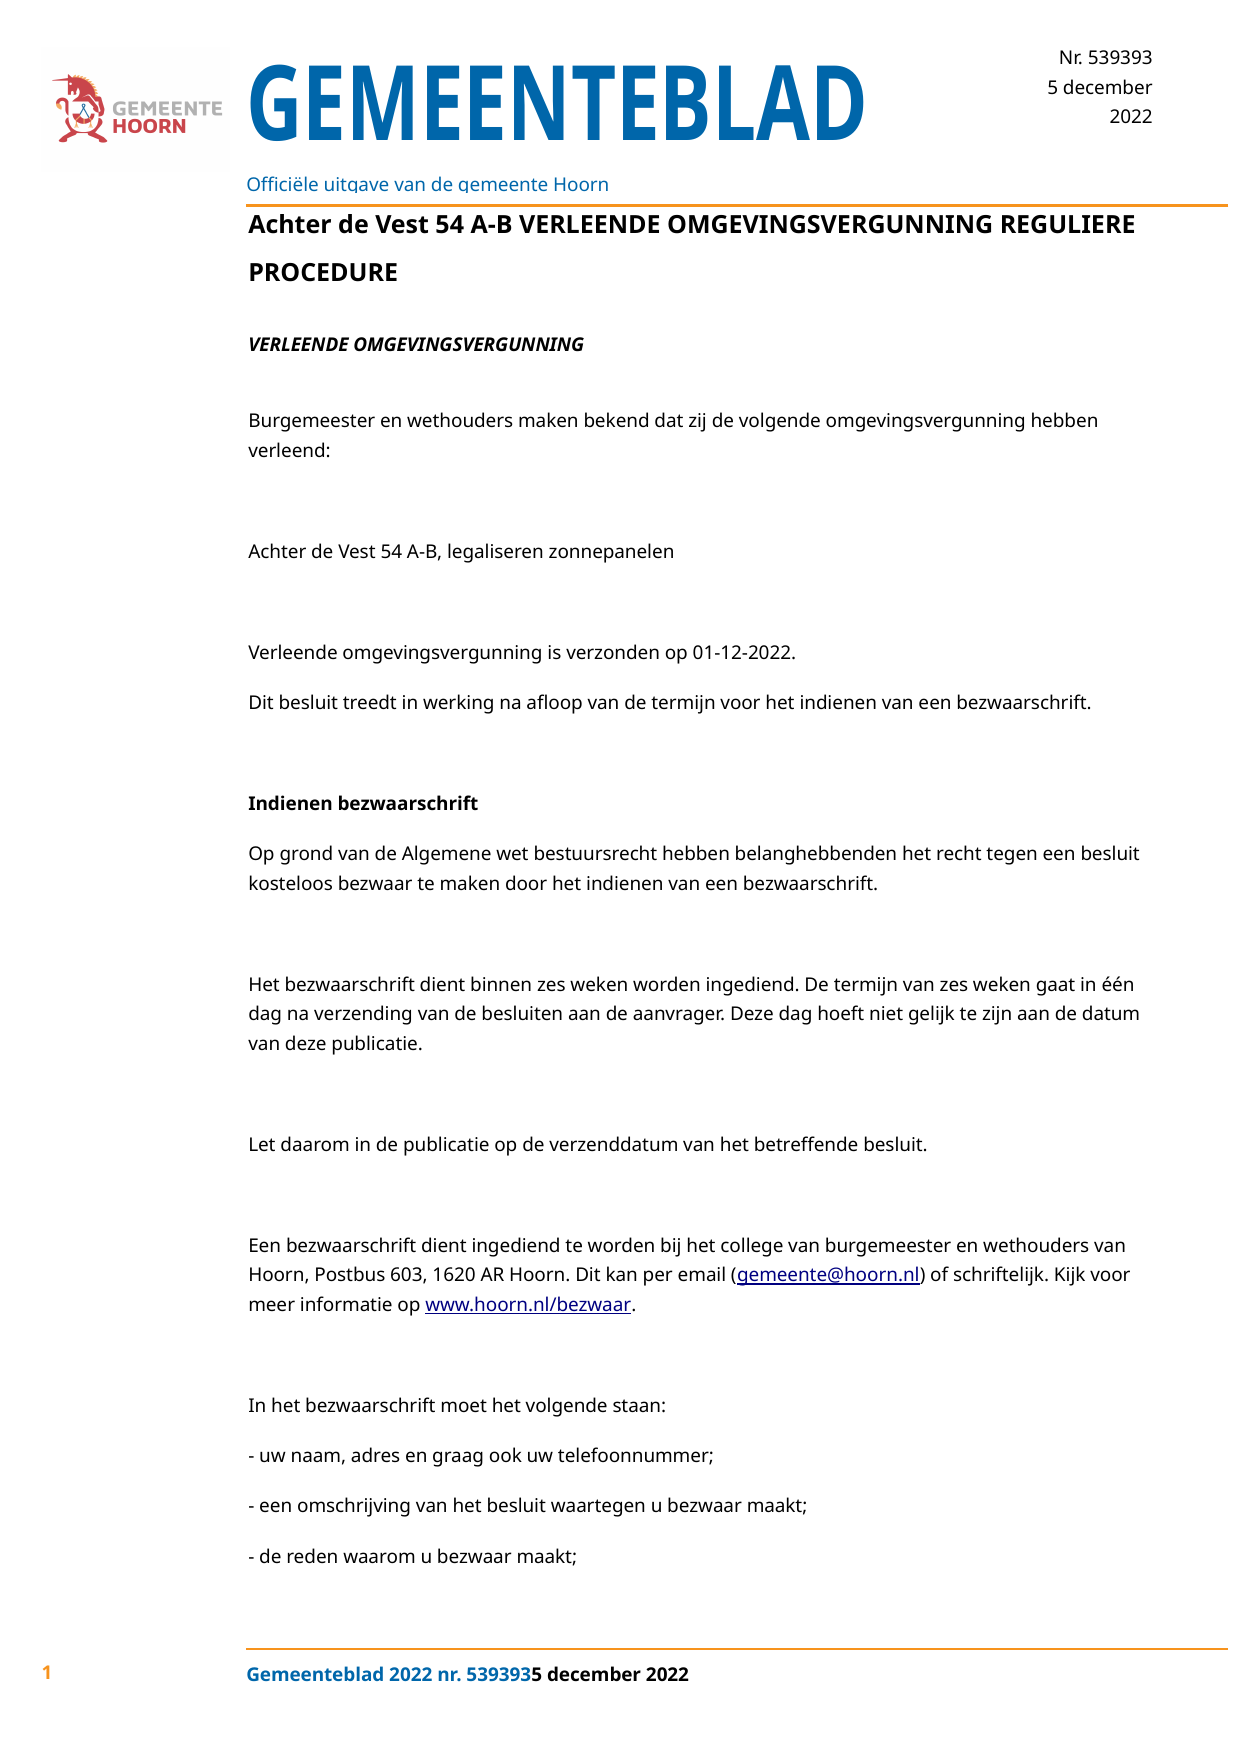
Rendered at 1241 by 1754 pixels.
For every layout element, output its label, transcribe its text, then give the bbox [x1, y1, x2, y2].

text Burgemeester en wethouders maken bekend dat zij de volgende omgevingsvergunning hebben verleend: [248, 408, 1152, 463]
text - een omschrijving van het besluit waartegen u bezwaar maakt; [248, 1493, 1152, 1518]
text Dit besluit treedt in werking na afloop van de termijn voor het indienen van een bezwaarschrift. [248, 689, 1152, 715]
text Verleende omgevingsvergunning is verzonden op 01-12-2022. [248, 639, 1152, 664]
text VERLEENDE OMGEVINGSVERGUNNING [248, 331, 1152, 357]
text Indienen bezwaarschrift [248, 790, 1152, 816]
picture [41, 47, 231, 172]
text - uw naam, adres en graag ook uw telefoonnummer; [248, 1442, 1152, 1468]
text Op grond van de Algemene wet bestuursrecht hebben belanghebbenden het recht tegen een besluit kosteloos bezwaar te maken door het indienen van een bezwaarschrift. [248, 841, 1152, 896]
text Het bezwaarschrift dient binnen zes weken worden ingediend. De termijn van zes weken gaat in één dag na verzending van de besluiten aan de aanvrager. Deze dag hoeft niet gelijk te zijn aan de datum van deze publicatie. [248, 971, 1152, 1056]
text - de reden waarom u bezwaar maakt; [248, 1543, 1152, 1569]
text In het bezwaarschrift moet het volgende staan: [248, 1392, 1152, 1417]
text Een bezwaarschrift dient ingediend te worden bij het college van burgemeester en wethouders van Hoorn, Postbus 603, 1620 AR Hoorn. Dit kan per email (gemeente@hoorn.nl) of schriftelijk. Kijk voor meer informatie op www.hoorn.nl/bezwaar. [248, 1232, 1152, 1317]
text Achter de Vest 54 A-B, legaliseren zonnepanelen [248, 538, 1152, 564]
text Let daarom in de publicatie op de verzenddatum van het betreffende besluit. [248, 1131, 1152, 1157]
text Achter de Vest 54 A-B VERLEENDE OMGEVINGSVERGUNNING REGULIERE PROCEDURE [248, 207, 1152, 288]
